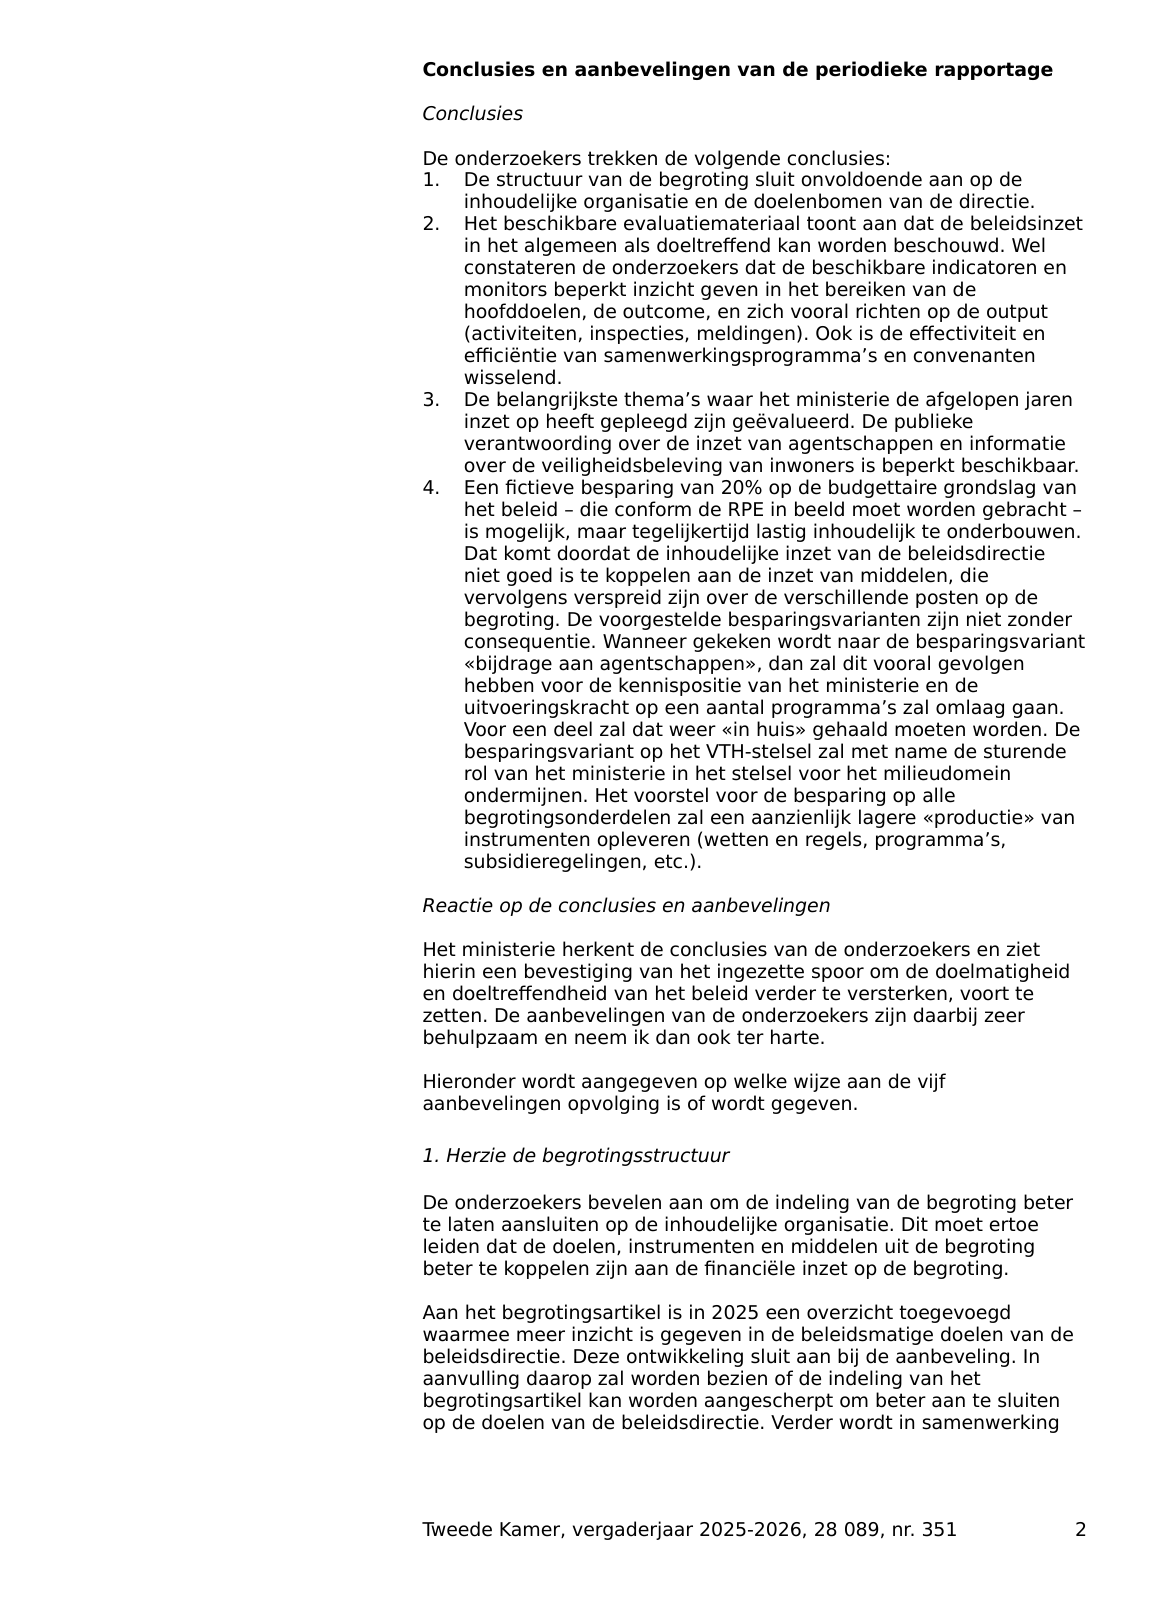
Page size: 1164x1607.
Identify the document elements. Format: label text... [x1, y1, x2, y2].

text 4. Een fictieve besparing van 20% op de budgettaire grondslag van het beleid – die conform de RPE in beeld moet worden gebracht – is mogelijk, maar tegelijkertijd lastig inhoudelijk te onderbouwen. Dat komt doordat de inhoudelijke inzet van de beleidsdirectie niet goed is te koppelen aan de inzet van middelen, die vervolgens verspreid zijn over de verschillende posten op de begroting. De voorgestelde besparingsvarianten zijn niet zonder consequentie. Wanneer gekeken wordt naar de besparingsvariant «bijdrage aan agentschappen», dan zal dit vooral gevolgen hebben voor de kennispositie van het ministerie en de uitvoeringskracht op een aantal programma’s zal omlaag gaan. Voor een deel zal dat weer «in huis» gehaald moeten worden. De besparingsvariant op het VTH-stelsel zal met name de sturende rol van het ministerie in het stelsel voor het milieudomein ondermijnen. Het voorstel voor de besparing op alle begrotingsonderdelen zal een aanzienlijk lagere «productie» van instrumenten opleveren (wetten en regels, programma’s, subsidieregelingen, etc.). [422, 477, 1087, 873]
text De onderzoekers bevelen aan om de indeling van de begroting beter te laten aansluiten op de inhoudelijke organisatie. Dit moet ertoe leiden dat de doelen, instrumenten en middelen uit de begroting beter te koppelen zijn aan de financiële inzet op de begroting. [422, 1192, 1087, 1280]
text Het ministerie herkent de conclusies van de onderzoekers en ziet hierin een bevestiging van het ingezette spoor om de doelmatigheid en doeltreffendheid van het beleid verder te versterken, voort te zetten. De aanbevelingen van de onderzoekers zijn daarbij zeer behulpzaam en neem ik dan ook ter harte. [422, 939, 1087, 1049]
text 2. Het beschikbare evaluatiemateriaal toont aan dat de beleidsinzet in het algemeen als doeltreffend kan worden beschouwd. Wel constateren de onderzoekers dat de beschikbare indicatoren en monitors beperkt inzicht geven in het bereiken van de hoofddoelen, de outcome, en zich vooral richten op de output (activiteiten, inspecties, meldingen). Ook is de effectiviteit en efficiëntie van samenwerkingsprogramma’s en convenanten wisselend. [422, 213, 1087, 389]
text 1. De structuur van de begroting sluit onvoldoende aan op de inhoudelijke organisatie en de doelenbomen van de directie. [422, 169, 1087, 213]
subtitle Conclusies en aanbevelingen van de periodieke rapportage [422, 59, 1087, 81]
subtitle 1. Herzie de begrotingsstructuur [422, 1145, 1087, 1167]
text 3. De belangrijkste thema’s waar het ministerie de afgelopen jaren inzet op heeft gepleegd zijn geëvalueerd. De publieke verantwoording over de inzet van agentschappen en informatie over de veiligheidsbeleving van inwoners is beperkt beschikbaar. [422, 389, 1087, 477]
subtitle Reactie op de conclusies en aanbevelingen [422, 895, 1087, 917]
text Aan het begrotingsartikel is in 2025 een overzicht toegevoegd waarmee meer inzicht is gegeven in de beleidsmatige doelen van de beleidsdirectie. Deze ontwikkeling sluit aan bij de aanbeveling. In aanvulling daarop zal worden bezien of de indeling van het begrotingsartikel kan worden aangescherpt om beter aan te sluiten op de doelen van de beleidsdirectie. Verder wordt in samenwerking [422, 1302, 1087, 1434]
text Hieronder wordt aangegeven op welke wijze aan de vijf aanbevelingen opvolging is of wordt gegeven. [422, 1071, 1087, 1115]
subtitle Conclusies [422, 103, 1087, 125]
text De onderzoekers trekken de volgende conclusies: [422, 147, 1087, 169]
